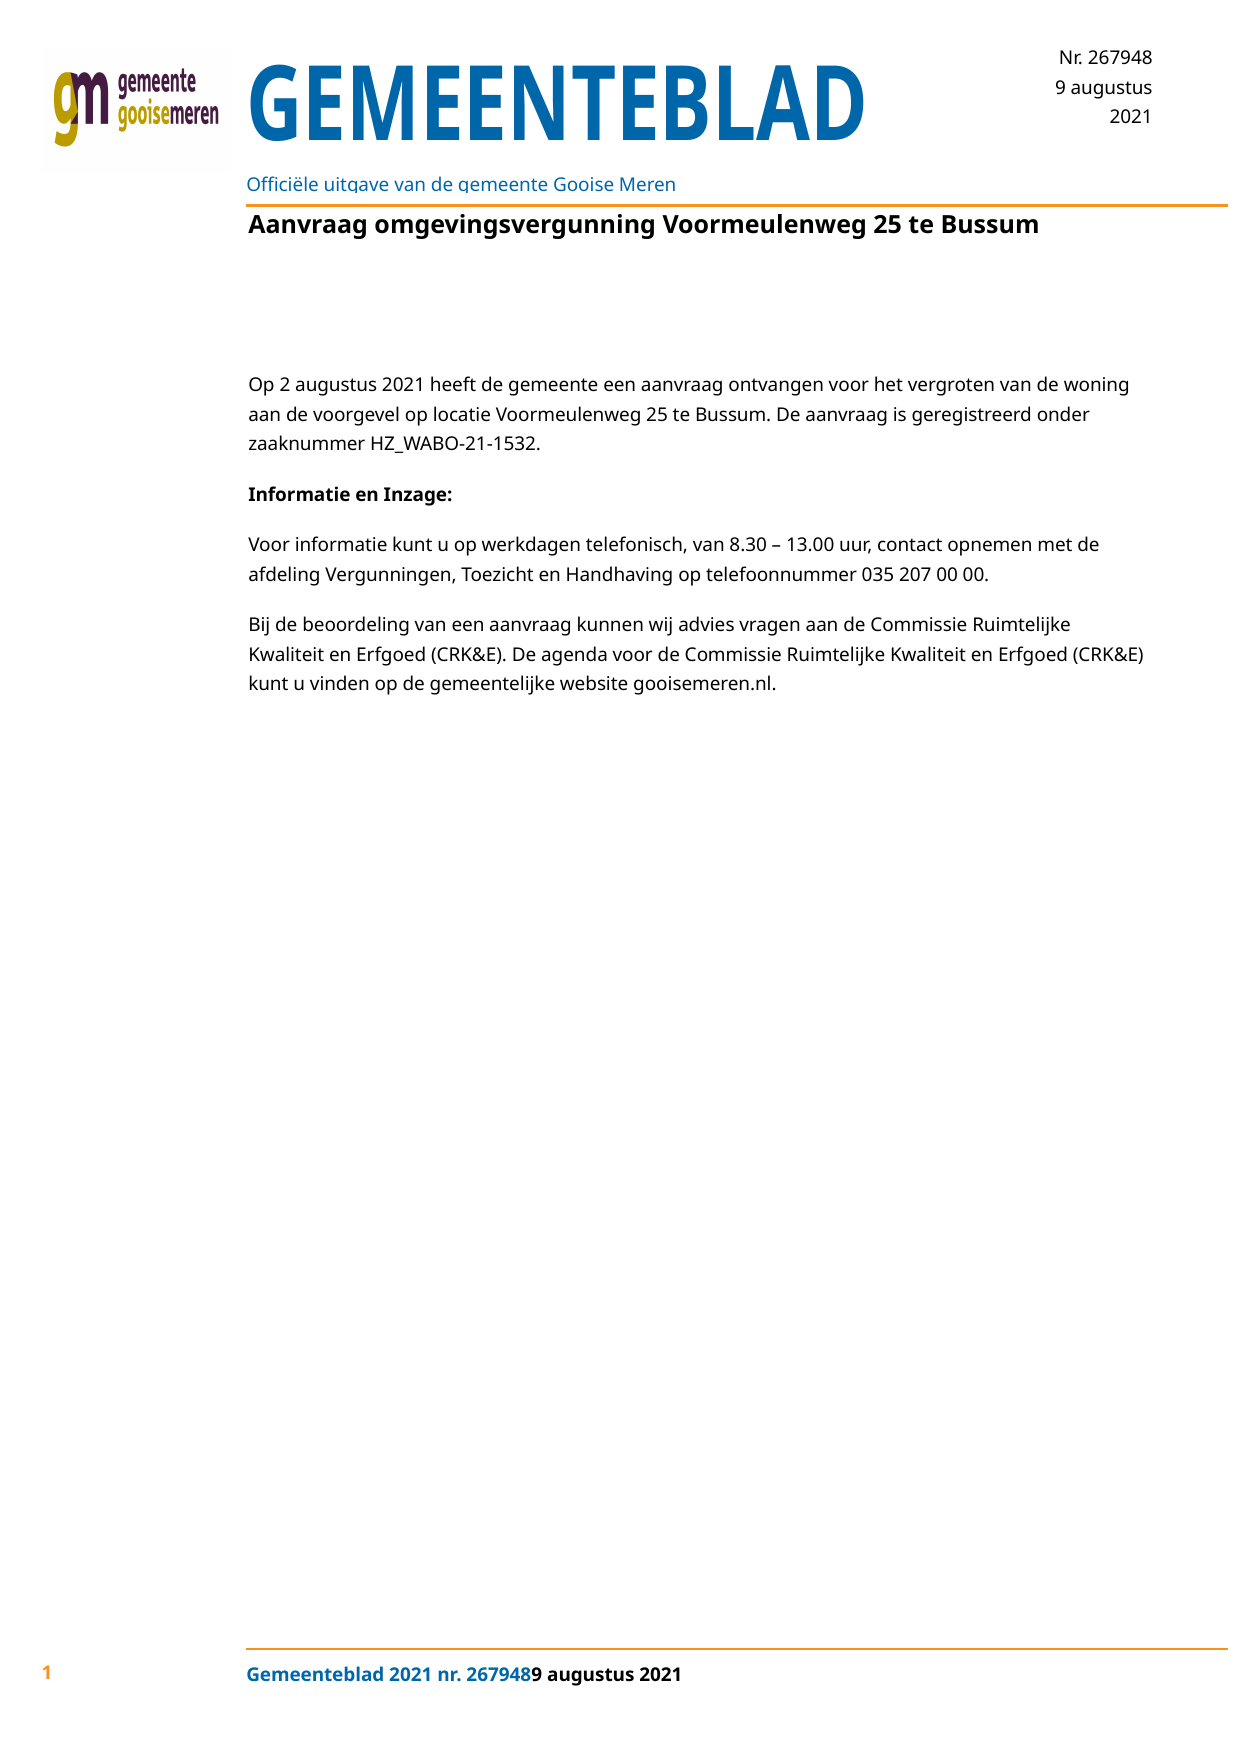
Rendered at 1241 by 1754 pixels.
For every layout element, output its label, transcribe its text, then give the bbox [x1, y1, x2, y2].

text Aanvraag omgevingsvergunning Voormeulenweg 25 te Bussum [248, 207, 1152, 241]
text Informatie en Inzage: [248, 481, 1152, 506]
text Voor informatie kunt u op werkdagen telefonisch, van 8.30 – 13.00 uur, contact opnemen met de afdeling Vergunningen, Toezicht en Handhaving op telefoonnummer 035 207 00 00. [248, 531, 1152, 586]
picture [41, 47, 231, 172]
text Op 2 augustus 2021 heeft de gemeente een aanvraag ontvangen voor het vergroten van de woning aan de voorgevel op locatie Voormeulenweg 25 te Bussum. De aanvraag is geregistreerd onder zaaknummer HZ_WABO-21-1532. [248, 371, 1152, 456]
text Bij de beoordeling van een aanvraag kunnen wij advies vragen aan de Commissie Ruimtelijke Kwaliteit en Erfgoed (CRK&E). De agenda voor de Commissie Ruimtelijke Kwaliteit en Erfgoed (CRK&E) kunt u vinden op de gemeentelijke website gooisemeren.nl. [248, 611, 1152, 696]
